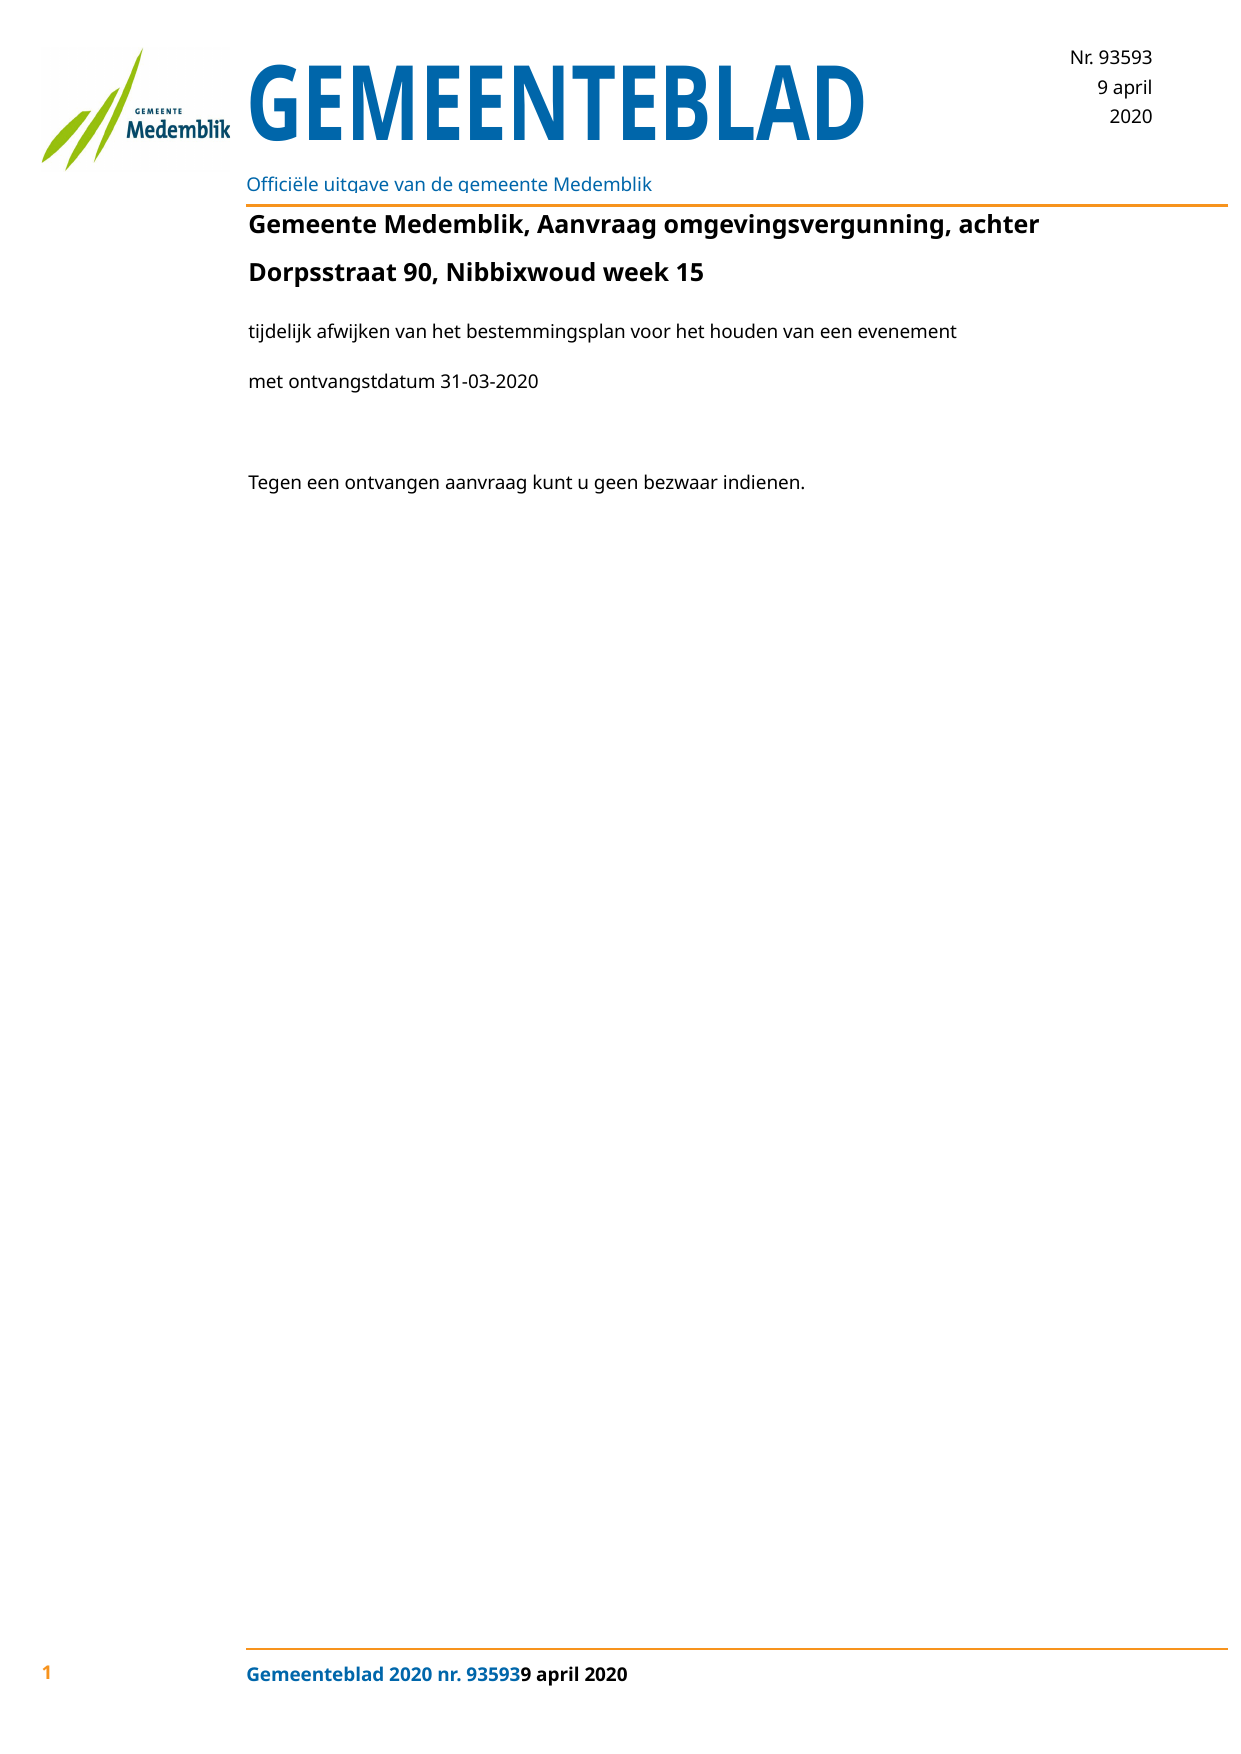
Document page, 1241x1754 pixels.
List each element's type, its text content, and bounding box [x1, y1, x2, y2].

text met ontvangstdatum 31-03-2020 [248, 368, 1152, 394]
text Gemeente Medemblik, Aanvraag omgevingsvergunning, achter Dorpsstraat 90, Nibbixwoud week 15 [248, 207, 1152, 288]
text Tegen een ontvangen aanvraag kunt u geen bezwaar indienen. [248, 469, 1152, 495]
text tijdelijk afwijken van het bestemmingsplan voor het houden van een evenement [248, 318, 1152, 344]
picture [41, 47, 231, 172]
